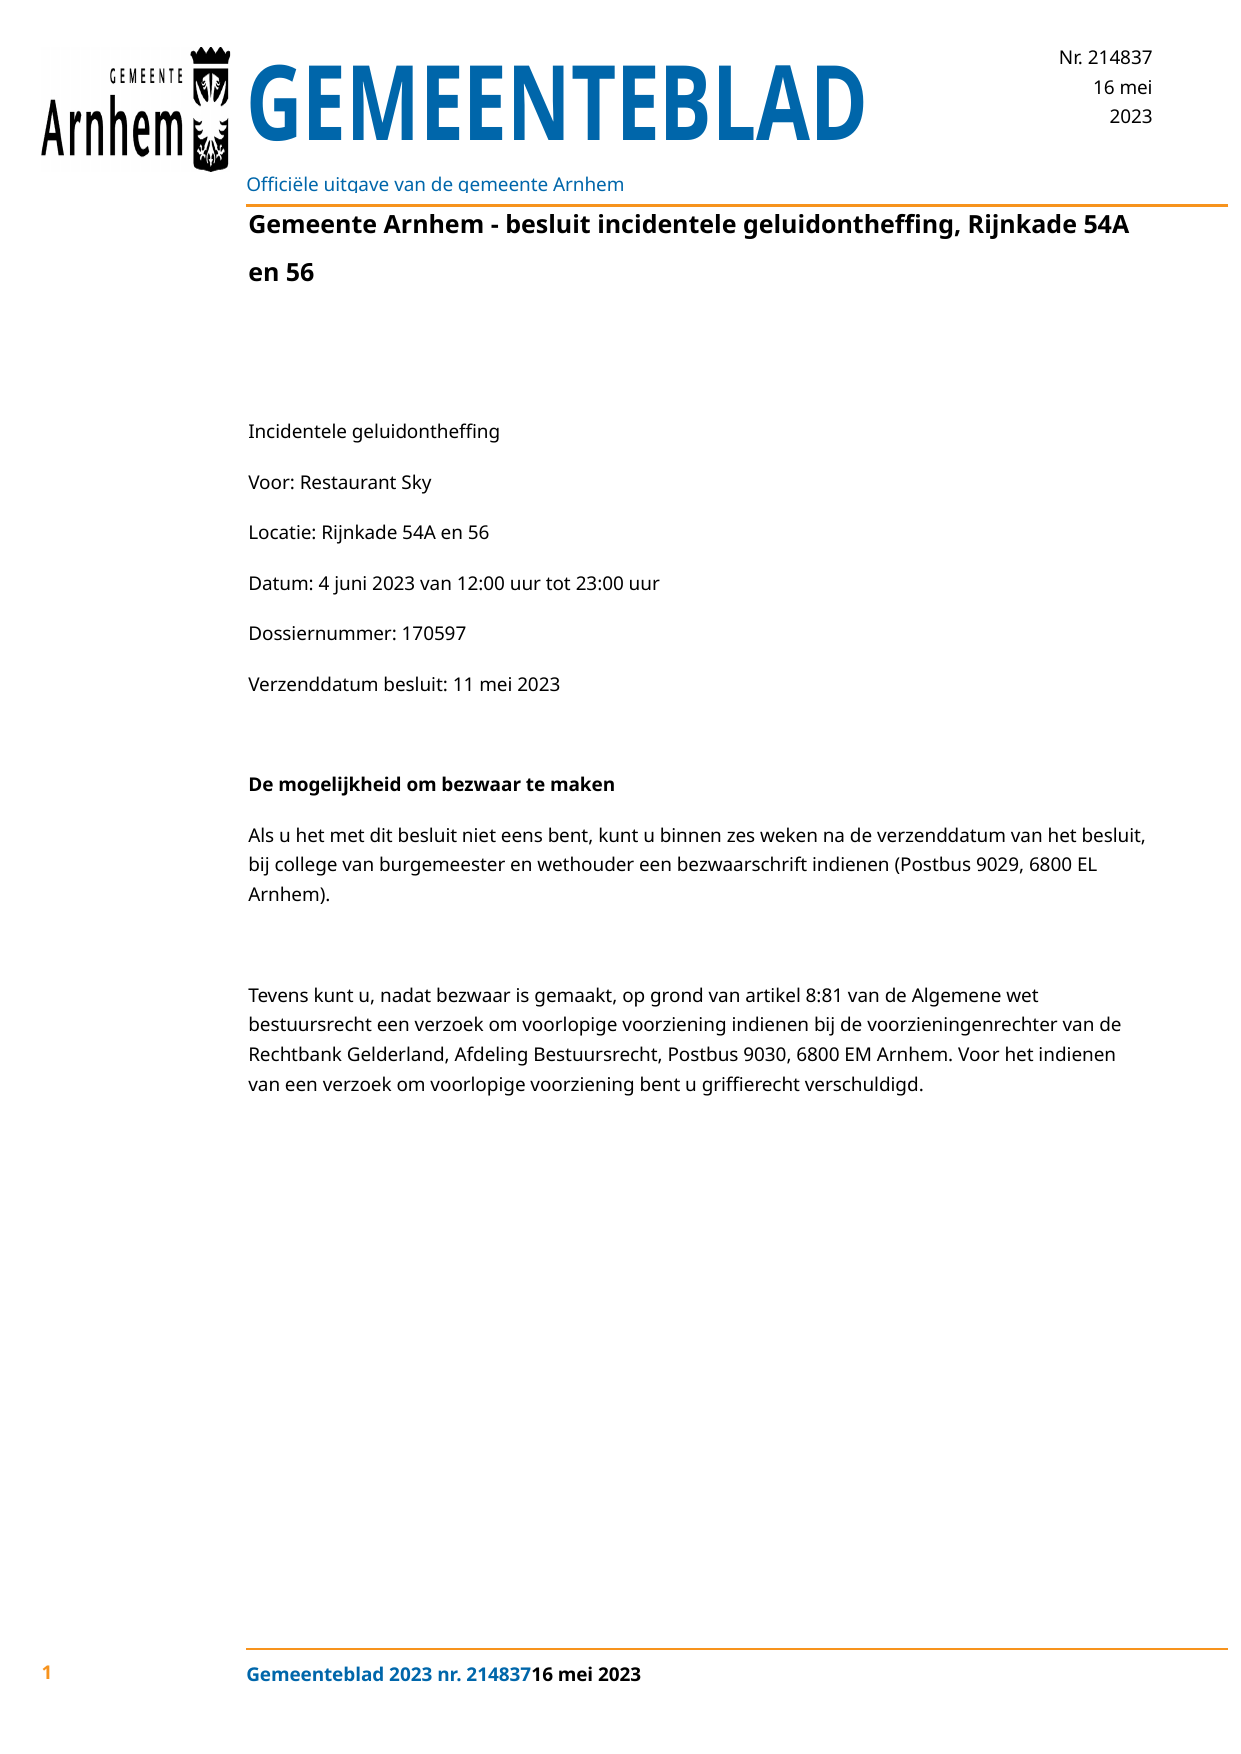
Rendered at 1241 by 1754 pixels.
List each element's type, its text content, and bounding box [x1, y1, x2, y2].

text Locatie: Rijnkade 54A en 56 [248, 519, 1152, 545]
text Als u het met dit besluit niet eens bent, kunt u binnen zes weken na de verzenddatum van het besluit, bij college van burgemeester en wethouder een bezwaarschrift indienen (Postbus 9029, 6800 EL Arnhem). [248, 822, 1152, 907]
text Incidentele geluidontheffing [248, 419, 1152, 444]
text Voor: Restaurant Sky [248, 469, 1152, 495]
text Tevens kunt u, nadat bezwaar is gemaakt, op grond van artikel 8:81 van de Algemene wet bestuursrecht een verzoek om voorlopige voorziening indienen bij de voorzieningenrechter van de Rechtbank Gelderland, Afdeling Bestuursrecht, Postbus 9030, 6800 EM Arnhem. Voor het indienen van een verzoek om voorlopige voorziening bent u griffierecht verschuldigd. [248, 982, 1152, 1097]
picture [41, 47, 231, 172]
text Dossiernummer: 170597 [248, 620, 1152, 646]
text Verzenddatum besluit: 11 mei 2023 [248, 671, 1152, 697]
text Gemeente Arnhem - besluit incidentele geluidontheffing, Rijnkade 54A en 56 [248, 207, 1152, 288]
text De mogelijkheid om bezwaar te maken [248, 772, 1152, 797]
text Datum: 4 juni 2023 van 12:00 uur tot 23:00 uur [248, 570, 1152, 596]
